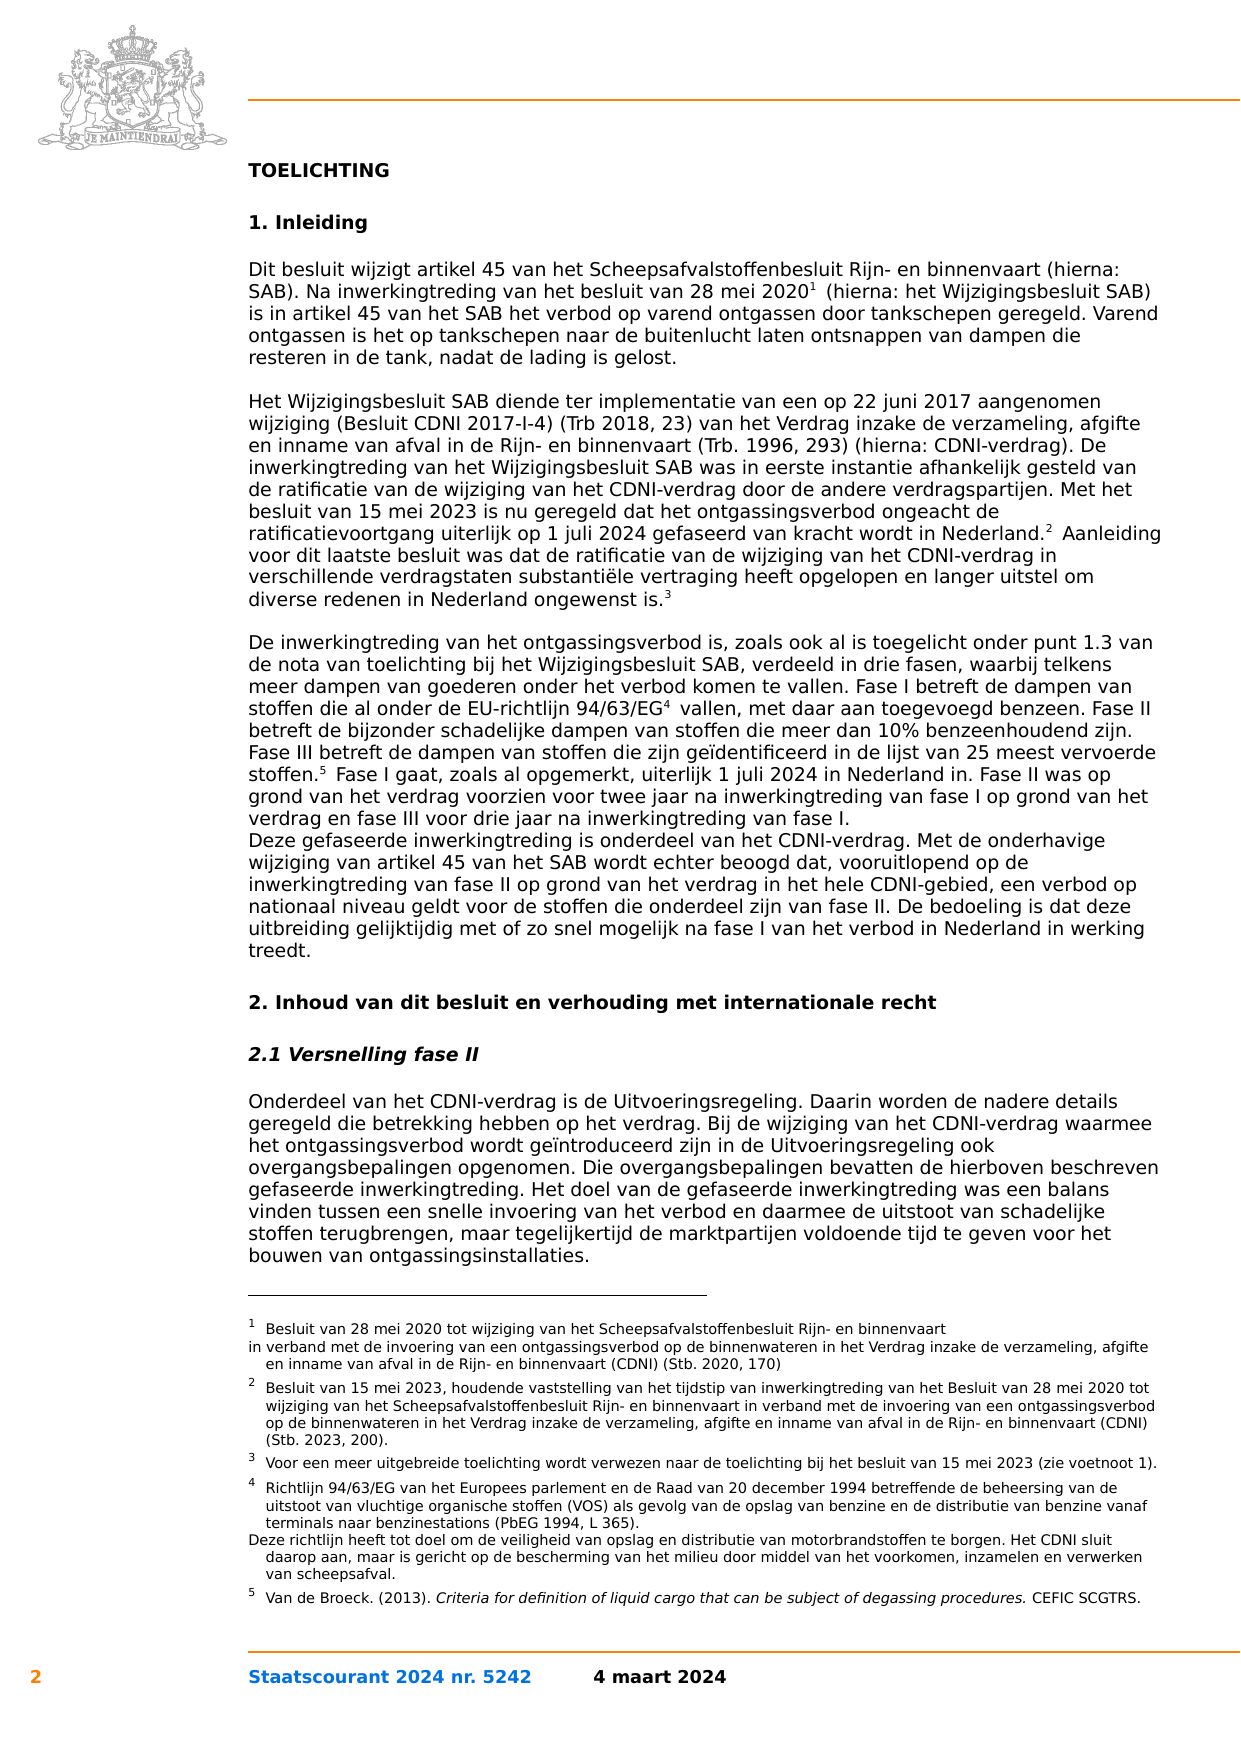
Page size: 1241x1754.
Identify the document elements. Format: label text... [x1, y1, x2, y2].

subtitle 1. Inleiding [248, 212, 1163, 234]
text in verband met de invoering van een ontgassingsverbod op de binnenwateren in het Verdrag inzake de verzameling, afgifte en inname van afval in de Rijn- en binnenvaart (CDNI) (Stb. 2020, 170) [248, 1339, 1163, 1373]
subtitle 2.1 Versnelling fase II [248, 1044, 1163, 1066]
text Richtlijn 94/63/EG van het Europees parlement en de Raad van 20 december 1994 betreffende de beheersing van de uitstoot van vluchtige organische stoffen (VOS) als gevolg van de opslag van benzine en de distributie van benzine vanaf terminals naar benzinestations (PbEG 1994, L 365). [248, 1476, 1163, 1532]
subtitle 2. Inhoud van dit besluit en verhouding met internationale recht [248, 992, 1163, 1014]
text Van de Broeck. (2013). Criteria for definition of liquid cargo that can be subject of degassing procedures. CEFIC SCGTRS. [248, 1586, 1163, 1608]
text Deze gefaseerde inwerkingtreding is onderdeel van het CDNI-verdrag. Met de onderhavige wijziging van artikel 45 van het SAB wordt echter beoogd dat, vooruitlopend op de inwerkingtreding van fase II op grond van het verdrag in het hele CDNI-gebied, een verbod op nationaal niveau geldt voor de stoffen die onderdeel zijn van fase II. De bedoeling is dat deze uitbreiding gelijktijdig met of zo snel mogelijk na fase I van het verbod in Nederland in werking treedt. [248, 830, 1163, 962]
text Voor een meer uitgebreide toelichting wordt verwezen naar de toelichting bij het besluit van 15 mei 2023 (zie voetnoot 1). [248, 1451, 1163, 1473]
subtitle TOELICHTING [248, 160, 1163, 182]
text Onderdeel van het CDNI-verdrag is de Uitvoeringsregeling. Daarin worden de nadere details geregeld die betrekking hebben op het verdrag. Bij de wijziging van het CDNI-verdrag waarmee het ontgassingsverbod wordt geïntroduceerd zijn in de Uitvoeringsregeling ook overgangsbepalingen opgenomen. Die overgangsbepalingen bevatten de hierboven beschreven gefaseerde inwerkingtreding. Het doel van de gefaseerde inwerkingtreding was een balans vinden tussen een snelle invoering van het verbod en daarmee de uitstoot van schadelijke stoffen terugbrengen, maar tegelijkertijd de marktpartijen voldoende tijd te geven voor het bouwen van ontgassingsinstallaties. [248, 1091, 1163, 1267]
text Besluit van 28 mei 2020 tot wijziging van het Scheepsafvalstoffenbesluit Rijn- en binnenvaart [248, 1317, 1163, 1339]
text Dit besluit wijzigt artikel 45 van het Scheepsafvalstoffenbesluit Rijn- en binnenvaart (hierna: SAB). Na inwerkingtreding van het besluit van 28 mei 2020 (hierna: het Wijzigingsbesluit SAB) is in artikel 45 van het SAB het verbod op varend ontgassen door tankschepen geregeld. Varend ontgassen is het op tankschepen naar de buitenlucht laten ontsnappen van dampen die resteren in de tank, nadat de lading is gelost. [248, 259, 1163, 369]
text De inwerkingtreding van het ontgassingsverbod is, zoals ook al is toegelicht onder punt 1.3 van de nota van toelichting bij het Wijzigingsbesluit SAB, verdeeld in drie fasen, waarbij telkens meer dampen van goederen onder het verbod komen te vallen. Fase I betreft de dampen van stoffen die al onder de EU-richtlijn 94/63/EG vallen, met daar aan toegevoegd benzeen. Fase II betreft de bijzonder schadelijke dampen van stoffen die meer dan 10% benzeenhoudend zijn. Fase III betreft de dampen van stoffen die zijn geïdentificeerd in de lijst van 25 meest vervoerde stoffen. Fase I gaat, zoals al opgemerkt, uiterlijk 1 juli 2024 in Nederland in. Fase II was op grond van het verdrag voorzien voor twee jaar na inwerkingtreding van fase I op grond van het verdrag en fase III voor drie jaar na inwerkingtreding van fase I. [248, 632, 1163, 830]
picture [38, 25, 227, 150]
text Het Wijzigingsbesluit SAB diende ter implementatie van een op 22 juni 2017 aangenomen wijziging (Besluit CDNI 2017-I-4) (Trb 2018, 23) van het Verdrag inzake de verzameling, afgifte en inname van afval in de Rijn- en binnenvaart (Trb. 1996, 293) (hierna: CDNI-verdrag). De inwerkingtreding van het Wijzigingsbesluit SAB was in eerste instantie afhankelijk gesteld van de ratificatie van de wijziging van het CDNI-verdrag door de andere verdragspartijen. Met het besluit van 15 mei 2023 is nu geregeld dat het ontgassingsverbod ongeacht de ratificatievoortgang uiterlijk op 1 juli 2024 gefaseerd van kracht wordt in Nederland. Aanleiding voor dit laatste besluit was dat de ratificatie van de wijziging van het CDNI-verdrag in verschillende verdragstaten substantiële vertraging heeft opgelopen en langer uitstel om diverse redenen in Nederland ongewenst is. [248, 391, 1163, 610]
text Deze richtlijn heeft tot doel om de veiligheid van opslag en distributie van motorbrandstoffen te borgen. Het CDNI sluit daarop aan, maar is gericht op de bescherming van het milieu door middel van het voorkomen, inzamelen en verwerken van scheepsafval. [248, 1532, 1163, 1583]
text Besluit van 15 mei 2023, houdende vaststelling van het tijdstip van inwerkingtreding van het Besluit van 28 mei 2020 tot wijziging van het Scheepsafvalstoffenbesluit Rijn- en binnenvaart in verband met de invoering van een ontgassingsverbod op de binnenwateren in het Verdrag inzake de verzameling, afgifte en inname van afval in de Rijn- en binnenvaart (CDNI) (Stb. 2023, 200). [248, 1376, 1163, 1448]
